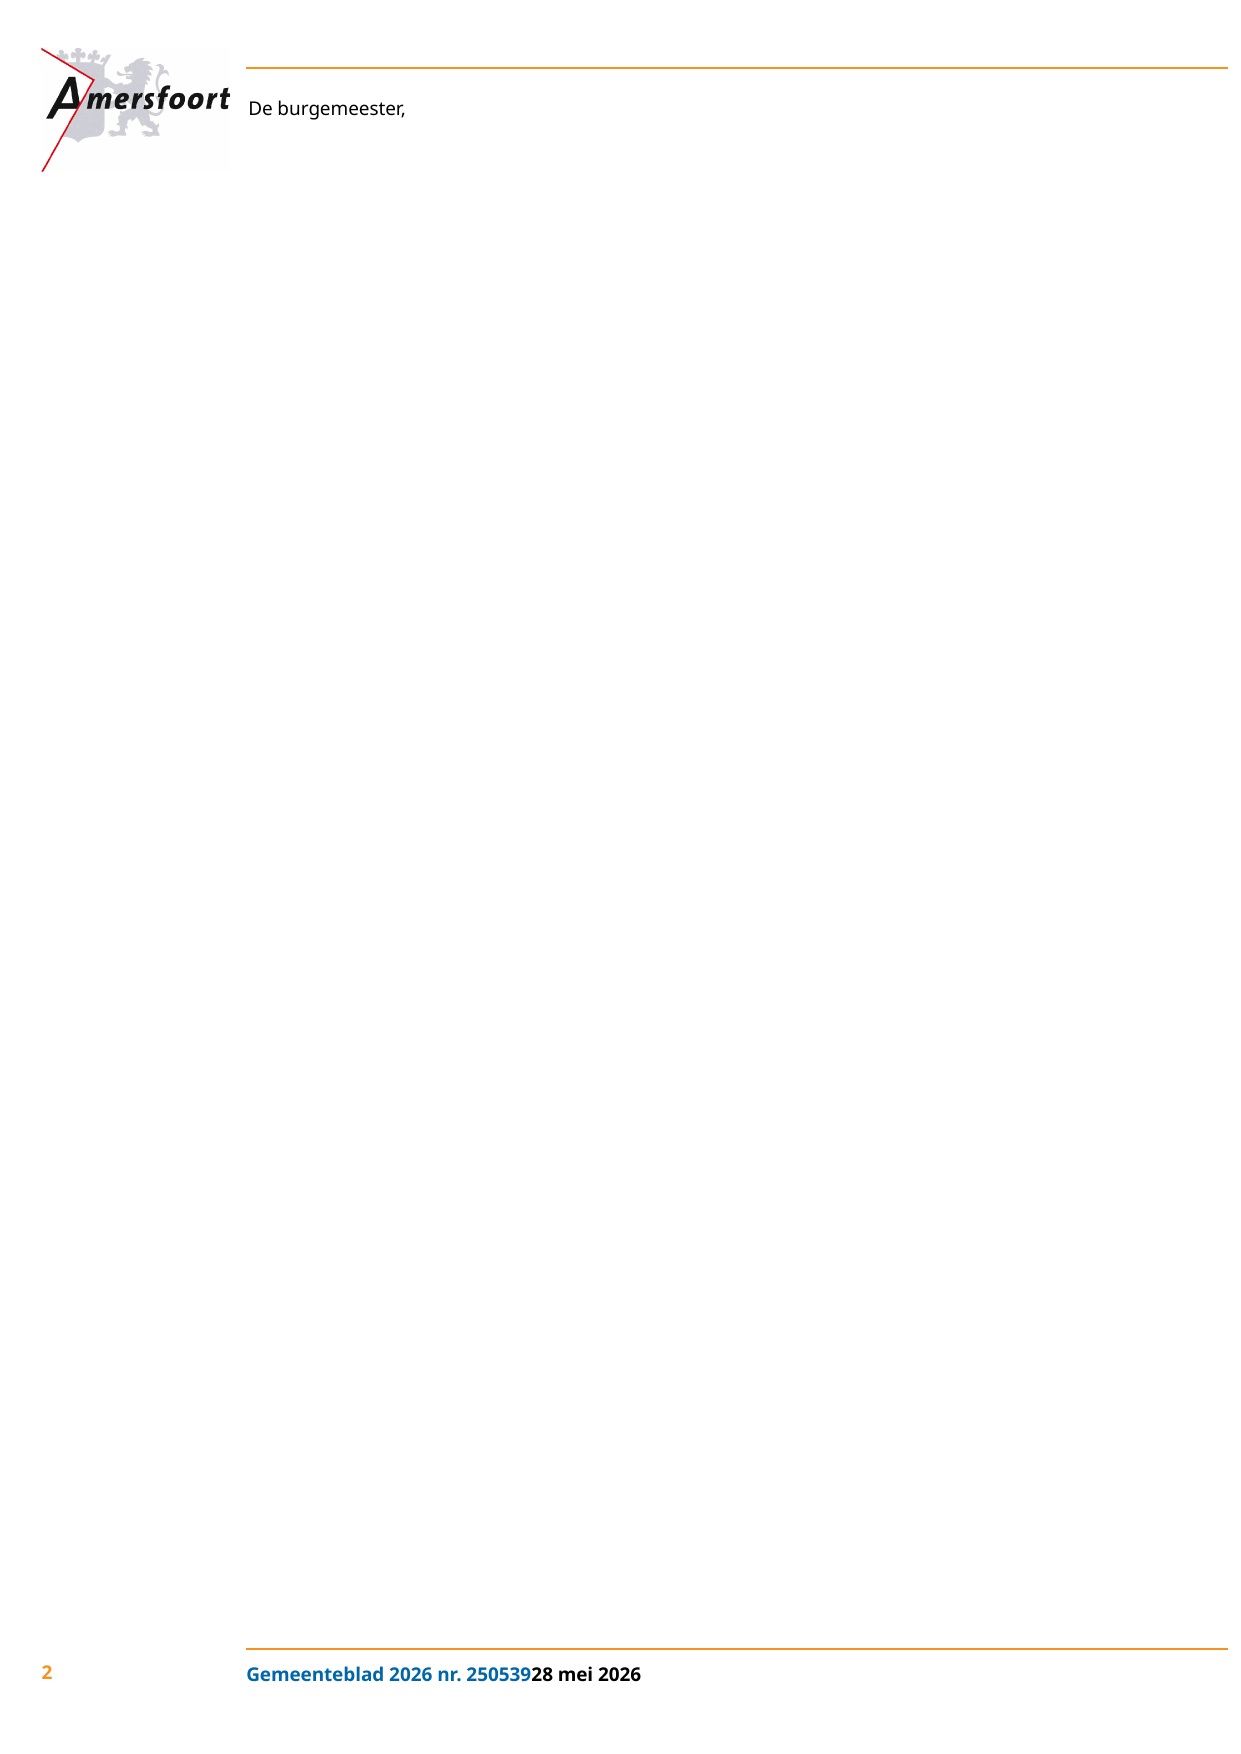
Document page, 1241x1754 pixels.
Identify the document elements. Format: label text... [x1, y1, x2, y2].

picture [41, 47, 231, 172]
text De burgemeester, [248, 95, 1152, 121]
